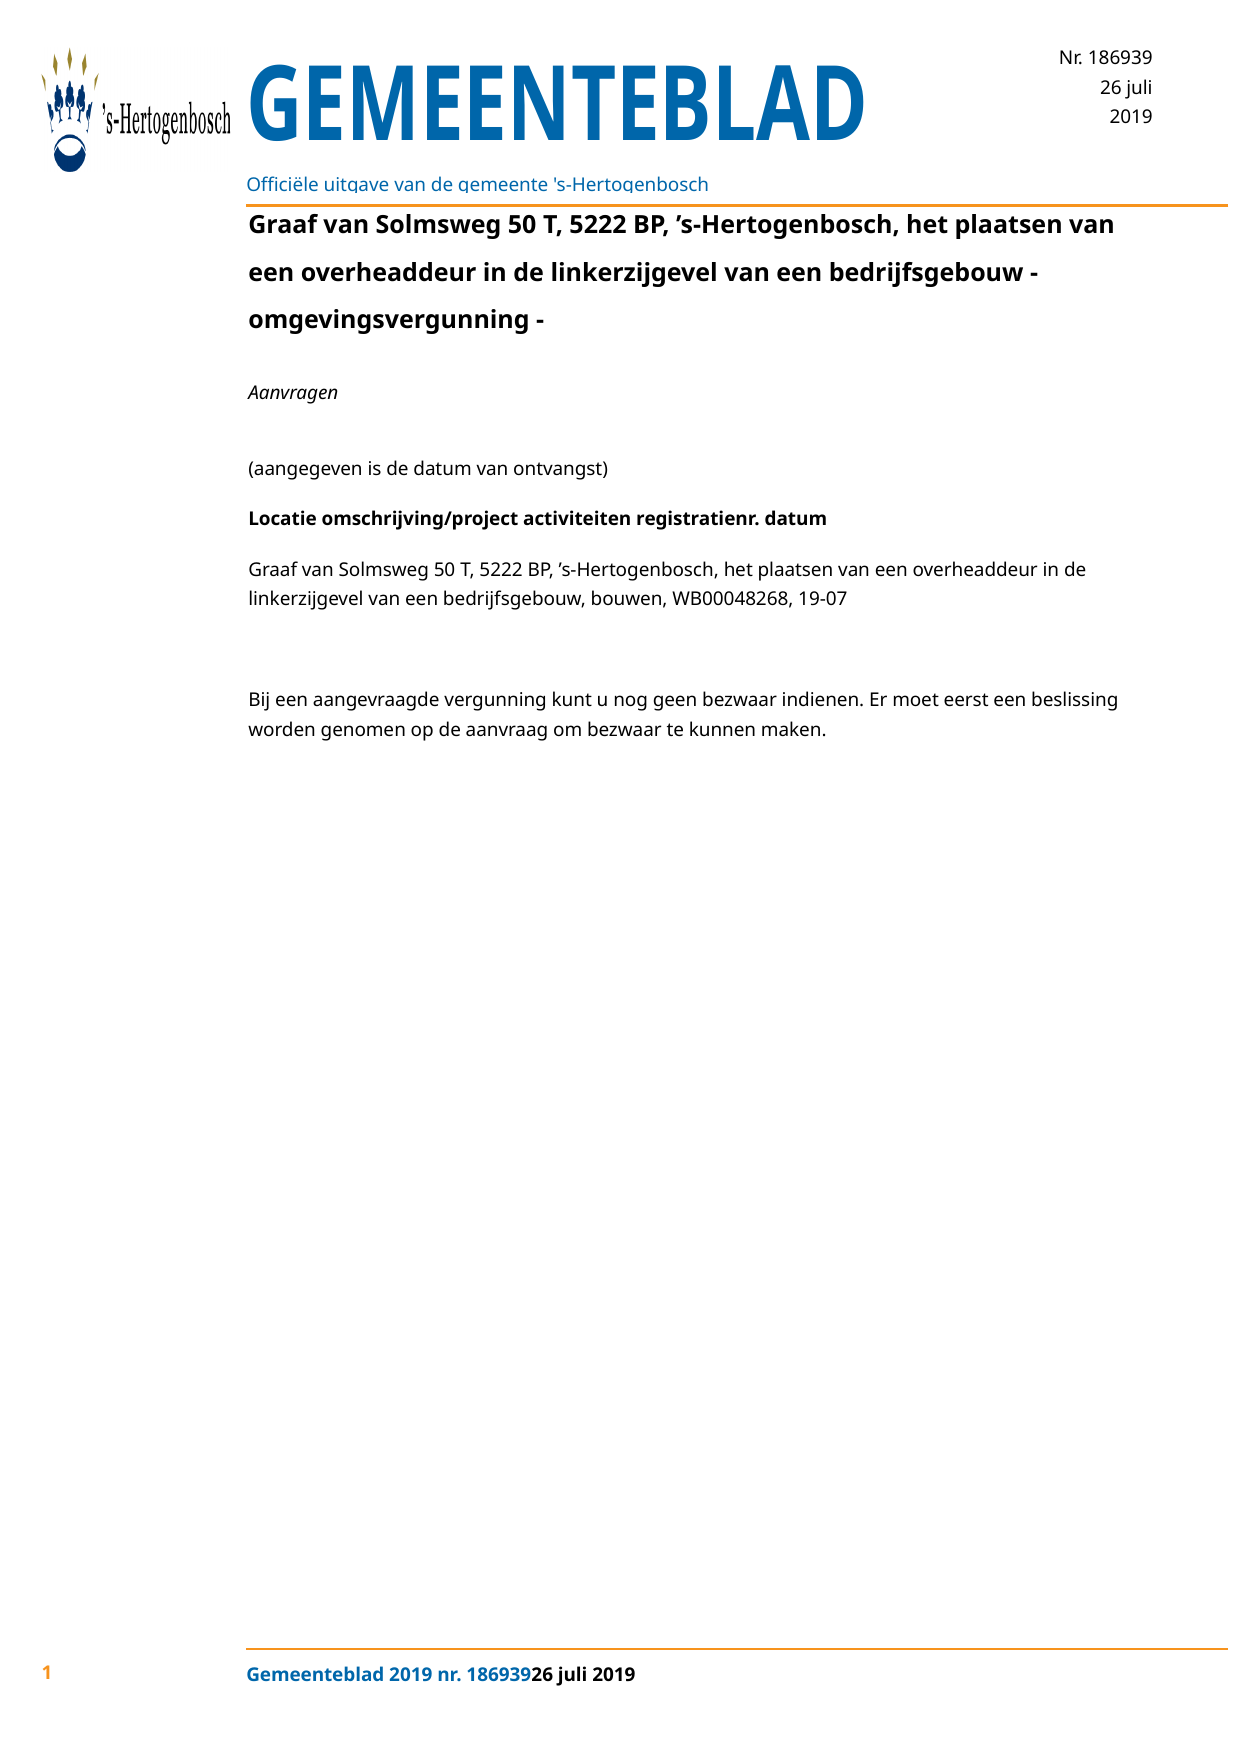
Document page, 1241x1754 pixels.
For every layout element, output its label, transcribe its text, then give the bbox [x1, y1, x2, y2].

text Graaf van Solmsweg 50 T, 5222 BP, ’s-Hertogenbosch, het plaatsen van een overheaddeur in de linkerzijgevel van een bedrijfsgebouw - omgevingsvergunning - [248, 207, 1152, 336]
text (aangegeven is de datum van ontvangst) [248, 455, 1152, 481]
text Bij een aangevraagde vergunning kunt u nog geen bezwaar indienen. Er moet eerst een beslissing worden genomen op de aanvraag om bezwaar te kunnen maken. [248, 686, 1152, 742]
text Graaf van Solmsweg 50 T, 5222 BP, ’s-Hertogenbosch, het plaatsen van een overheaddeur in de linkerzijgevel van een bedrijfsgebouw, bouwen, WB00048268, 19-07 [248, 556, 1152, 611]
picture [41, 47, 231, 172]
text Locatie omschrijving/project activiteiten registratienr. datum [248, 506, 1152, 531]
text Aanvragen [248, 379, 1152, 405]
